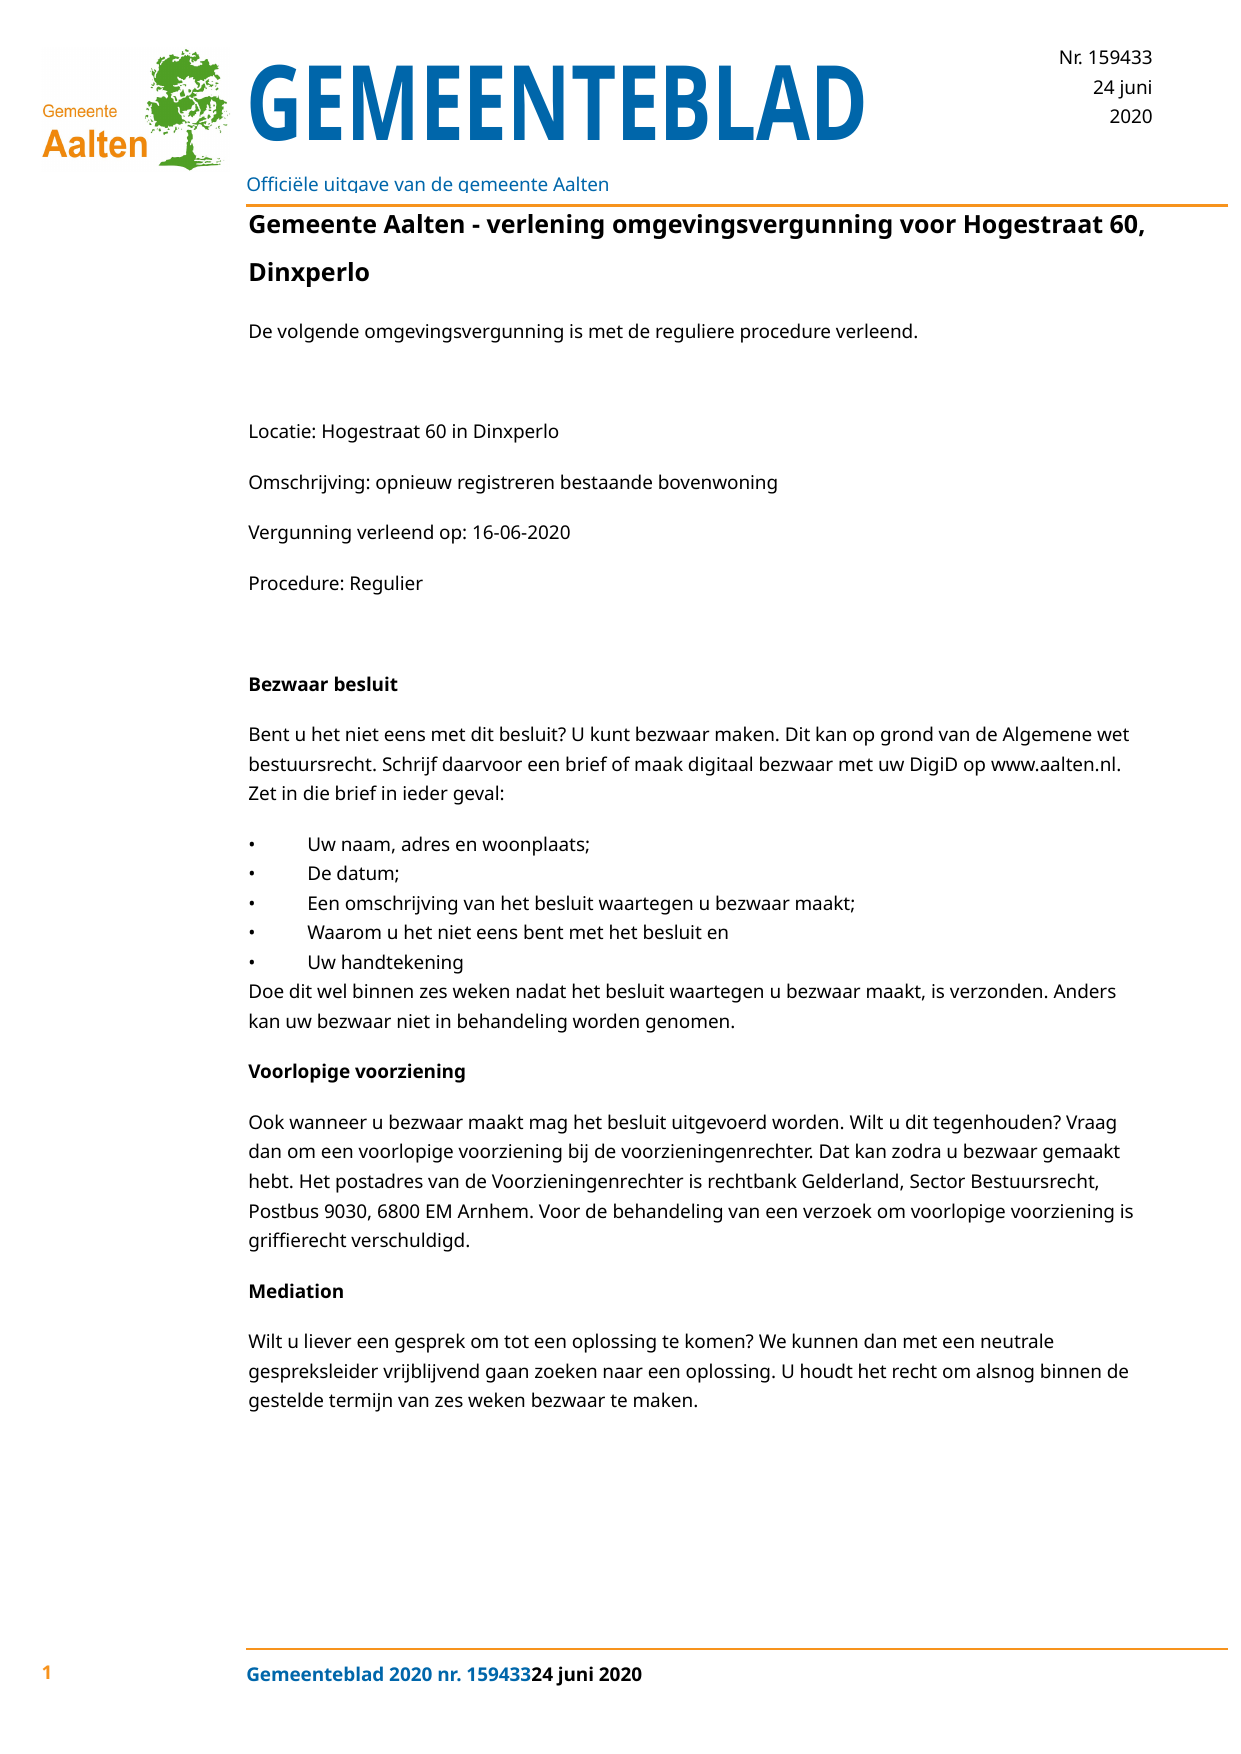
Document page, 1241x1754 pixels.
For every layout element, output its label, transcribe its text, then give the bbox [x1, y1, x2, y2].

text Omschrijving: opnieuw registreren bestaande bovenwoning [248, 469, 1152, 495]
picture [41, 47, 231, 172]
text Vergunning verleend op: 16-06-2020 [248, 519, 1152, 545]
text Doe dit wel binnen zes weken nadat het besluit waartegen u bezwaar maakt, is verzonden. Anders kan uw bezwaar niet in behandeling worden genomen. [248, 979, 1152, 1034]
text Bezwaar besluit [248, 671, 1152, 697]
list Uw handtekening [248, 949, 1152, 975]
list Een omschrijving van het besluit waartegen u bezwaar maakt; [248, 890, 1152, 916]
list Waarom u het niet eens bent met het besluit en [248, 919, 1152, 945]
list Uw naam, adres en woonplaats; [248, 831, 1152, 857]
text De volgende omgevingsvergunning is met de reguliere procedure verleend. [248, 318, 1152, 344]
text Locatie: Hogestraat 60 in Dinxperlo [248, 419, 1152, 444]
text Procedure: Regulier [248, 570, 1152, 596]
text Gemeente Aalten - verlening omgevingsvergunning voor Hogestraat 60, Dinxperlo [248, 207, 1152, 288]
text Bent u het niet eens met dit besluit? U kunt bezwaar maken. Dit kan op grond van de Algemene wet bestuursrecht. Schrijf daarvoor een brief of maak digitaal bezwaar met uw DigiD op www.aalten.nl. Zet in die brief in ieder geval: [248, 721, 1152, 806]
text Wilt u liever een gesprek om tot een oplossing te komen? We kunnen dan met een neutrale gespreksleider vrijblijvend gaan zoeken naar een oplossing. U houdt het recht om alsnog binnen de gestelde termijn van zes weken bezwaar te maken. [248, 1328, 1152, 1413]
text Voorlopige voorziening [248, 1059, 1152, 1084]
list De datum; [248, 860, 1152, 886]
text Ook wanneer u bezwaar maakt mag het besluit uitgevoerd worden. Wilt u dit tegenhouden? Vraag dan om een voorlopige voorziening bij de voorzieningenrechter. Dat kan zodra u bezwaar gemaakt hebt. Het postadres van de Voorzieningenrechter is rechtbank Gelderland, Sector Bestuursrecht, Postbus 9030, 6800 EM Arnhem. Voor de behandeling van een verzoek om voorlopige voorziening is griffierecht verschuldigd. [248, 1109, 1152, 1253]
text Mediation [248, 1278, 1152, 1304]
